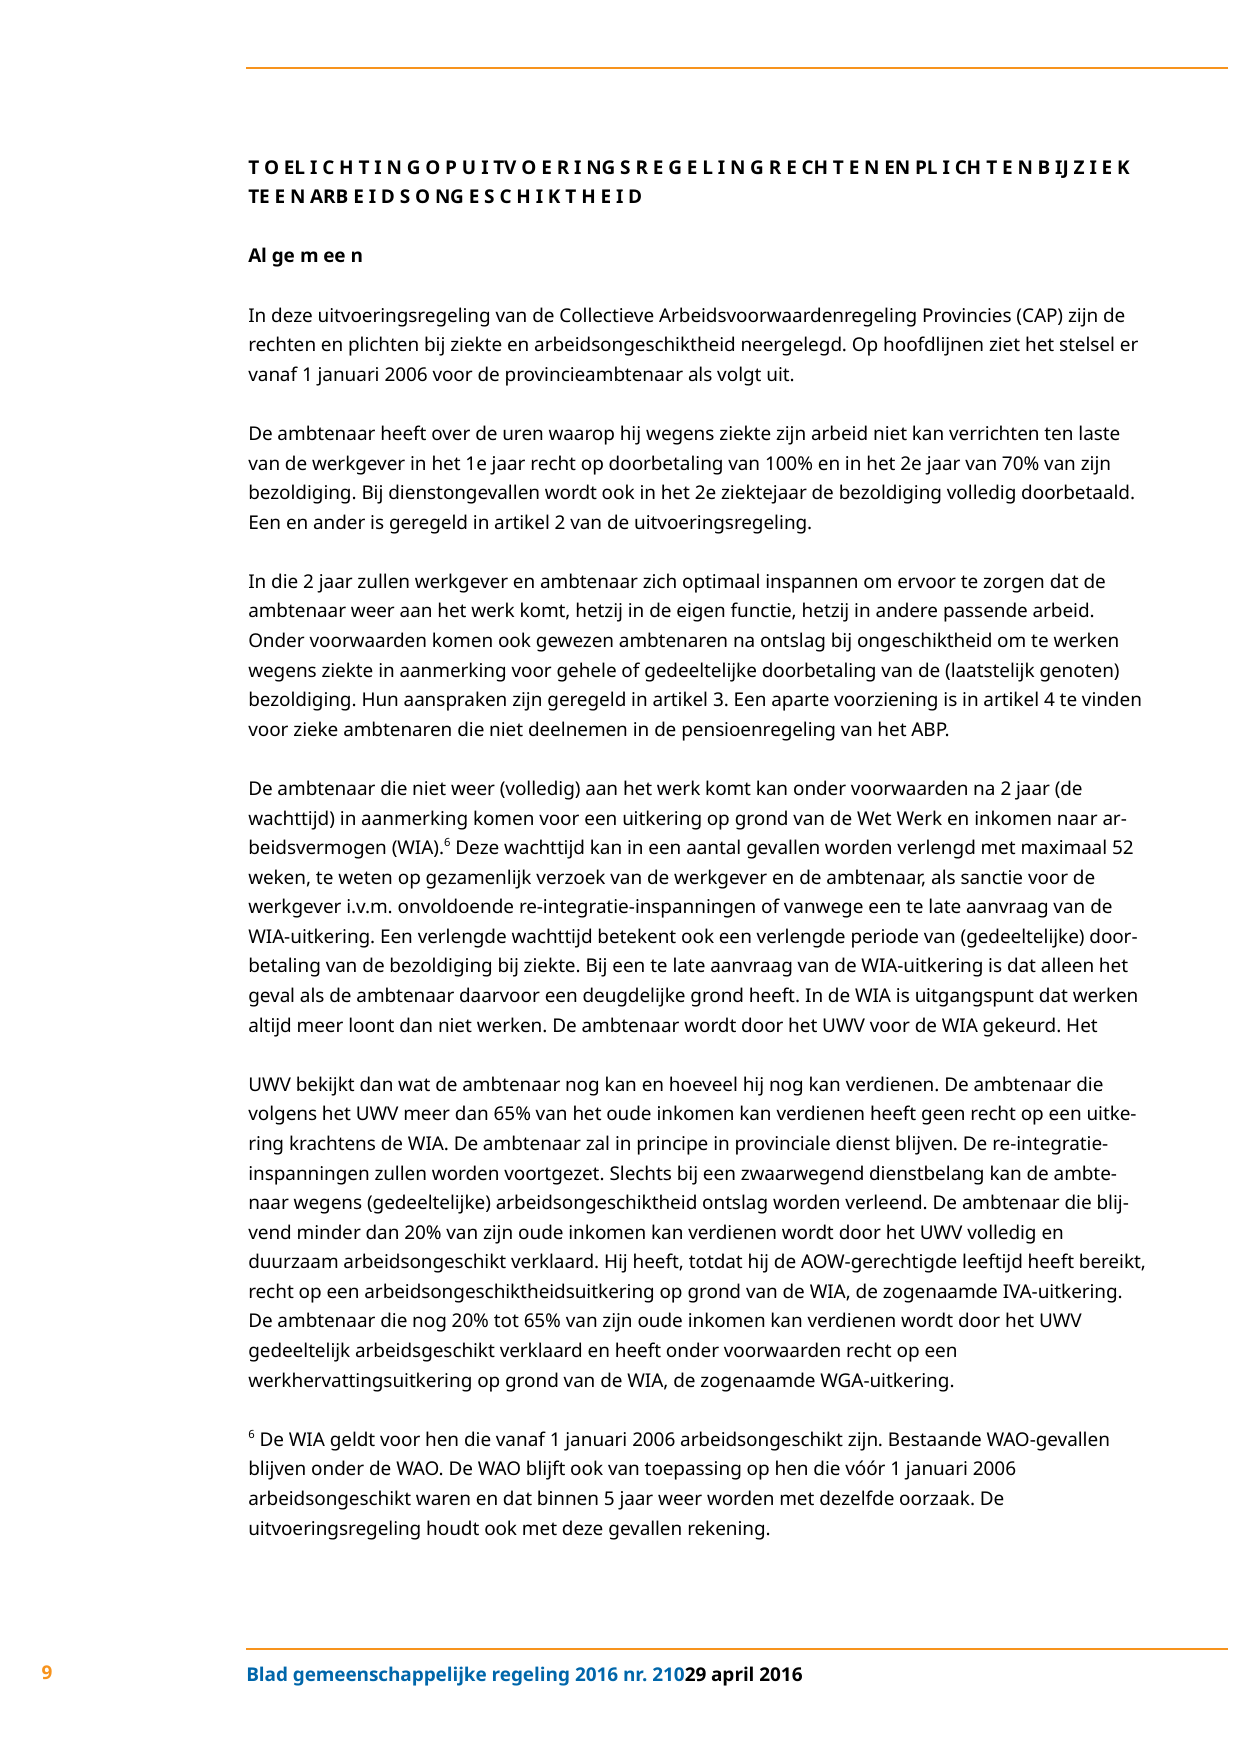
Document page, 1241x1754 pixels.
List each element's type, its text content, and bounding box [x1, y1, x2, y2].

text T O EL I C H T I N G O P U I TV O E R I NG S R E G E L I N G R E CH T E N EN PL I CH T E N B IJ Z I E K TE E N ARB E I D S O NG E S C H I K T H E I D [248, 154, 1152, 209]
text In deze uitvoeringsregeling van de Collectieve Arbeidsvoorwaardenregeling Provincies (CAP) zijn de rechten en plichten bij ziekte en arbeidsongeschiktheid neergelegd. Op hoofdlijnen ziet het stelsel er vanaf 1 januari 2006 voor de provincieambtenaar als volgt uit. [248, 302, 1152, 387]
text 6 De WIA geldt voor hen die vanaf 1 januari 2006 arbeidsongeschikt zijn. Bestaande WAO-gevallen blijven onder de WAO. De WAO blijft ook van toepassing op hen die vóór 1 januari 2006 arbeidsongeschikt waren en dat binnen 5 jaar weer worden met dezelfde oorzaak. De uitvoeringsregeling houdt ook met deze gevallen rekening. [248, 1426, 1152, 1541]
text In die 2 jaar zullen werkgever en ambtenaar zich optimaal inspannen om ervoor te zorgen dat de ambtenaar weer aan het werk komt, hetzij in de eigen functie, hetzij in andere passende arbeid. Onder voorwaarden komen ook gewezen ambtenaren na ontslag bij ongeschiktheid om te werken wegens ziekte in aanmerking voor gehele of gedeeltelijke doorbetaling van de (laatstelijk genoten) bezoldiging. Hun aanspraken zijn geregeld in artikel 3. Een aparte voorziening is in artikel 4 te vinden voor zieke ambtenaren die niet deelnemen in de pensioenregeling van het ABP. [248, 568, 1152, 742]
picture [41, 47, 231, 172]
text Al ge m ee n [248, 243, 1152, 268]
text De ambtenaar heeft over de uren waarop hij wegens ziekte zijn arbeid niet kan verrichten ten laste van de werkgever in het 1e jaar recht op doorbetaling van 100% en in het 2e jaar van 70% van zijn bezoldiging. Bij dienstongevallen wordt ook in het 2e ziektejaar de bezoldiging volledig doorbetaald. Een en ander is geregeld in artikel 2 van de uitvoeringsregeling. [248, 420, 1152, 535]
text De ambtenaar die niet weer (volledig) aan het werk komt kan onder voorwaarden na 2 jaar (de wachttijd) in aanmerking komen voor een uitkering op grond van de Wet Werk en inkomen naar ar- beidsvermogen (WIA).6 Deze wachttijd kan in een aantal gevallen worden verlengd met maximaal 52 weken, te weten op gezamenlijk verzoek van de werkgever en de ambtenaar, als sanctie voor de werkgever i.v.m. onvoldoende re-integratie-inspanningen of vanwege een te late aanvraag van de WIA-uitkering. Een verlengde wachttijd betekent ook een verlengde periode van (gedeeltelijke) door- betaling van de bezoldiging bij ziekte. Bij een te late aanvraag van de WIA-uitkering is dat alleen het geval als de ambtenaar daarvoor een deugdelijke grond heeft. In de WIA is uitgangspunt dat werken altijd meer loont dan niet werken. De ambtenaar wordt door het UWV voor de WIA gekeurd. Het [248, 775, 1152, 1038]
text UWV bekijkt dan wat de ambtenaar nog kan en hoeveel hij nog kan verdienen. De ambtenaar die volgens het UWV meer dan 65% van het oude inkomen kan verdienen heeft geen recht op een uitke- ring krachtens de WIA. De ambtenaar zal in principe in provinciale dienst blijven. De re-integratie- inspanningen zullen worden voortgezet. Slechts bij een zwaarwegend dienstbelang kan de ambte- naar wegens (gedeeltelijke) arbeidsongeschiktheid ontslag worden verleend. De ambtenaar die blij- vend minder dan 20% van zijn oude inkomen kan verdienen wordt door het UWV volledig en duurzaam arbeidsongeschikt verklaard. Hij heeft, totdat hij de AOW-gerechtigde leeftijd heeft bereikt, recht op een arbeidsongeschiktheidsuitkering op grond van de WIA, de zogenaamde IVA-uitkering. De ambtenaar die nog 20% tot 65% van zijn oude inkomen kan verdienen wordt door het UWV gedeeltelijk arbeidsgeschikt verklaard en heeft onder voorwaarden recht op een werkhervattingsuitkering op grond van de WIA, de zogenaamde WGA-uitkering. [248, 1071, 1152, 1393]
